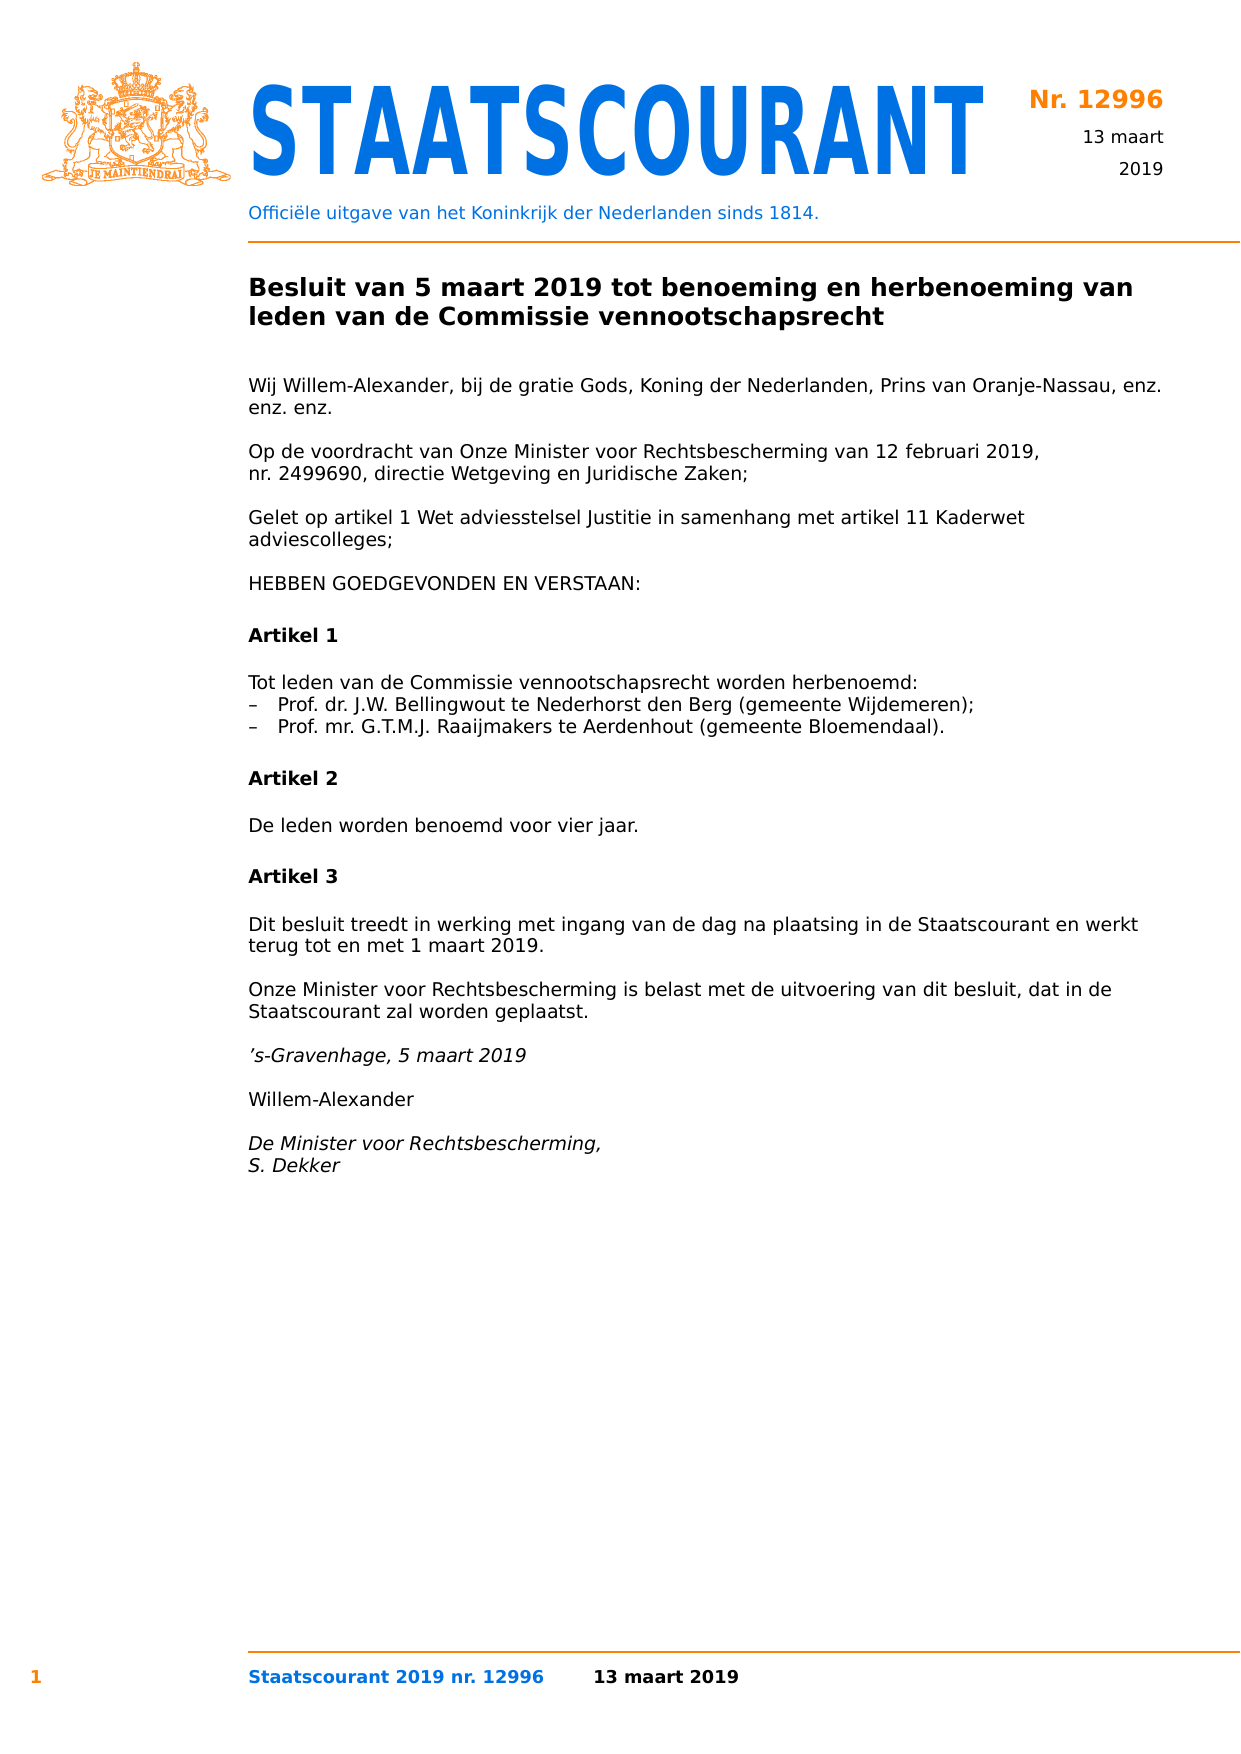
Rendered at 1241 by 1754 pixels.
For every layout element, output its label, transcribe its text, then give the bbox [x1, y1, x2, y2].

picture [41, 62, 231, 186]
text De Minister voor Rechtsbescherming, S. Dekker [248, 1133, 1163, 1177]
text Wij Willem-Alexander, bij de gratie Gods, Koning der Nederlanden, Prins van Oranje-Nassau, enz. enz. enz. [248, 375, 1163, 419]
text Dit besluit treedt in werking met ingang van de dag na plaatsing in de Staatscourant en werkt terug tot en met 1 maart 2019. [248, 913, 1163, 957]
table_header STAATSCOURANT [248, 62, 998, 203]
text – Prof. dr. J.W. Bellingwout te Nederhorst den Berg (gemeente Wijdemeren); [248, 693, 1163, 716]
text Willem-Alexander [248, 1089, 1163, 1111]
text – Prof. mr. G.T.M.J. Raaijmakers te Aerdenhout (gemeente Bloemendaal). [248, 716, 1163, 737]
text Onze Minister voor Rechtsbescherming is belast met de uitvoering van dit besluit, dat in de Staatscourant zal worden geplaatst. [248, 979, 1163, 1023]
table_cell 2019 [998, 153, 1240, 203]
subtitle Artikel 3 [248, 866, 1163, 888]
table_header [25, 62, 248, 241]
subtitle Artikel 1 [248, 624, 1163, 647]
table_cell 13 maart [998, 121, 1240, 153]
text Gelet op artikel 1 Wet adviesstelsel Justitie in samenhang met artikel 11 Kaderwet adviescolleges; [248, 507, 1163, 551]
subtitle Besluit van 5 maart 2019 tot benoeming en herbenoeming van leden van de Commissie vennootschapsrecht [248, 273, 1163, 331]
subtitle Artikel 2 [248, 767, 1163, 789]
text Op de voordracht van Onze Minister voor Rechtsbescherming van 12 februari 2019, nr. 2499690, directie Wetgeving en Juridische Zaken; [248, 441, 1163, 485]
text ’s-Gravenhage, 5 maart 2019 [248, 1045, 1163, 1067]
text De leden worden benoemd voor vier jaar. [248, 814, 1163, 836]
table_header Nr. 12996 [998, 62, 1240, 121]
text Tot leden van de Commissie vennootschapsrecht worden herbenoemd: [248, 672, 1163, 693]
text HEBBEN GOEDGEVONDEN EN VERSTAAN: [248, 573, 1163, 594]
table_cell Officiële uitgave van het Koninkrijk der Nederlanden sinds 1814. [248, 203, 1240, 241]
